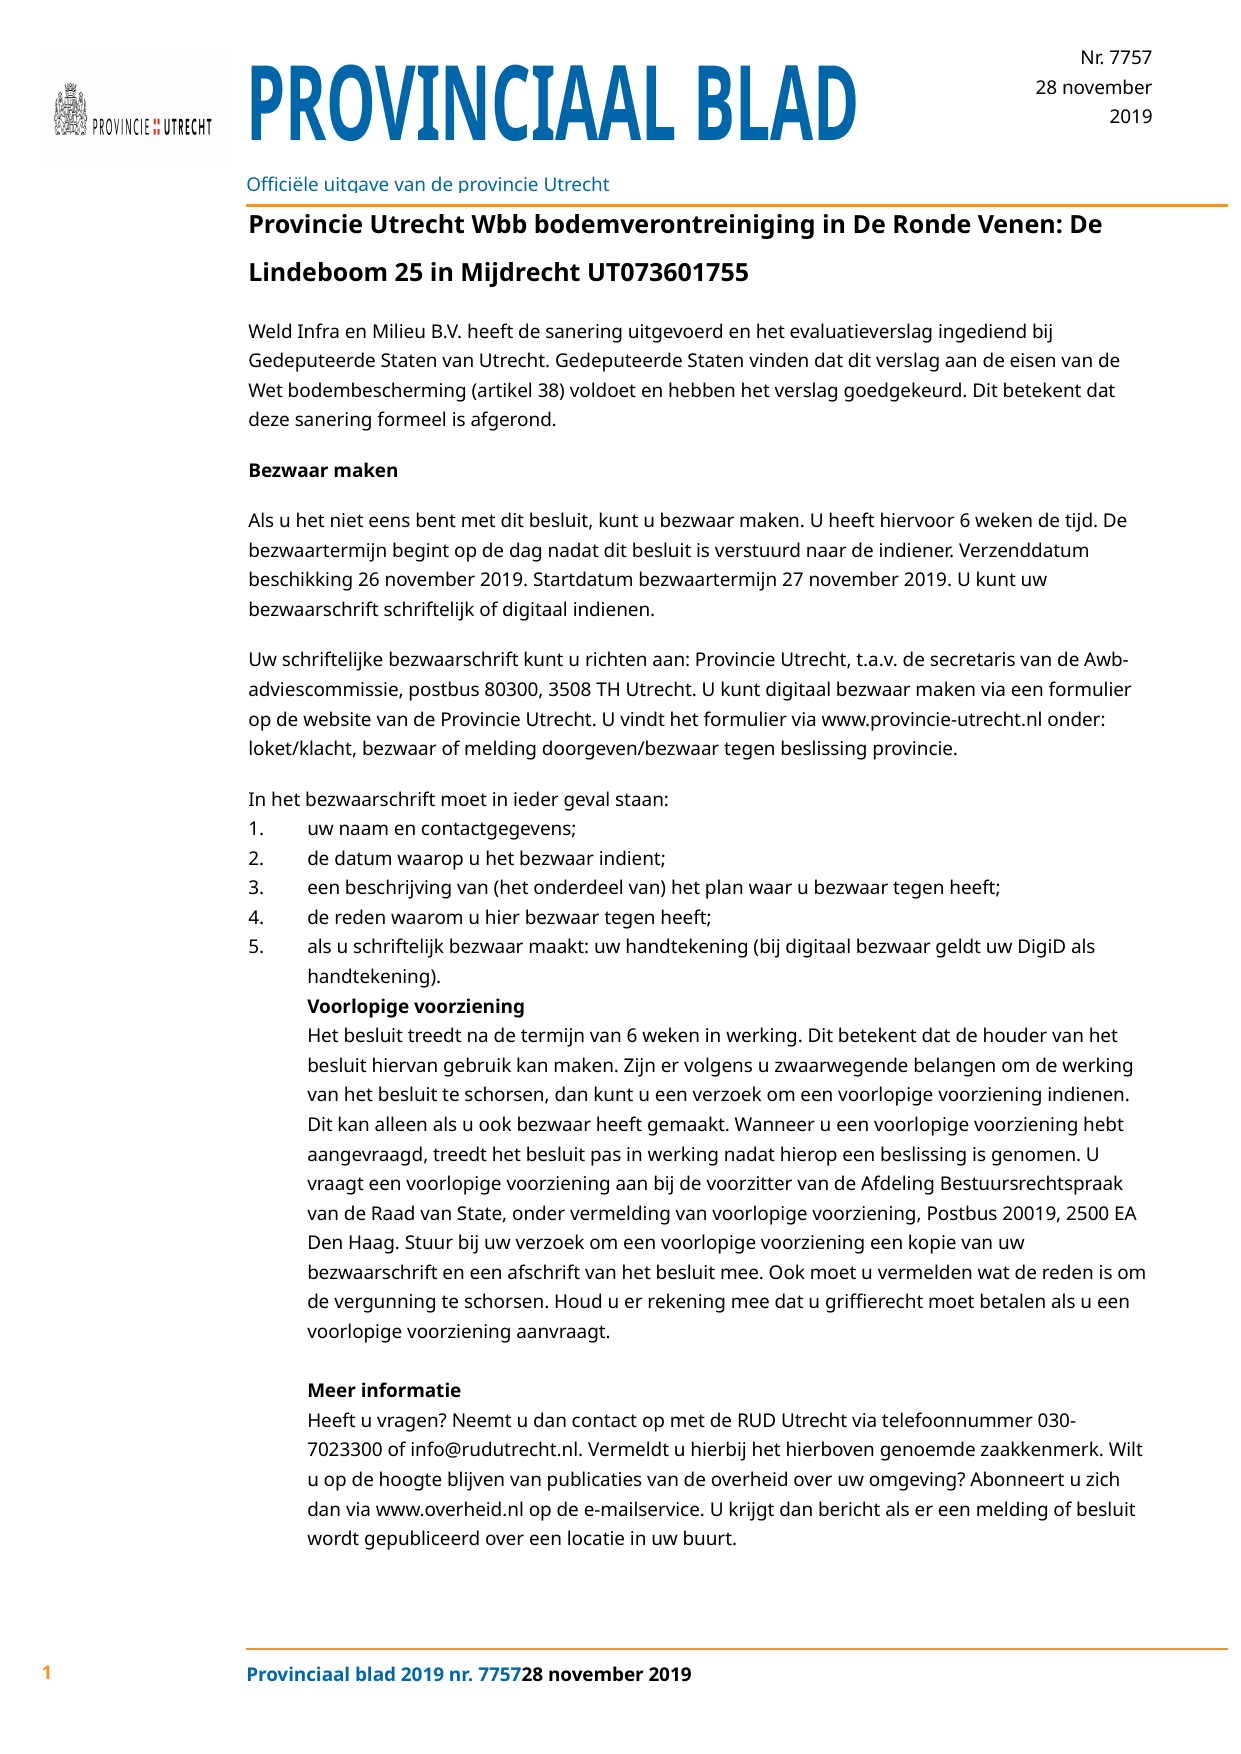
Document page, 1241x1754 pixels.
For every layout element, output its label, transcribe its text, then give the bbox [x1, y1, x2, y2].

list Heeft u vragen? Neemt u dan contact op met de RUD Utrecht via telefoonnummer 030-7023300 of info@rudutrecht.nl. Vermeldt u hierbij het hierboven genoemde zaakkenmerk. Wilt u op de hoogte blijven van publicaties van de overheid over uw omgeving? Abonneert u zich dan via www.overheid.nl op de e-mailservice. U krijgt dan bericht als er een melding of besluit wordt gepubliceerd over een locatie in uw buurt. [248, 1407, 1152, 1551]
list Meer informatie [248, 1377, 1152, 1403]
list uw naam en contactgegevens; [248, 815, 1152, 841]
text Provincie Utrecht Wbb bodemverontreiniging in De Ronde Venen: De Lindeboom 25 in Mijdrecht UT073601755 [248, 207, 1152, 288]
picture [41, 47, 231, 172]
text Weld Infra en Milieu B.V. heeft de sanering uitgevoerd en het evaluatieverslag ingediend bij Gedeputeerde Staten van Utrecht. Gedeputeerde Staten vinden dat dit verslag aan de eisen van de Wet bodembescherming (artikel 38) voldoet en hebben het verslag goedgekeurd. Dit betekent dat deze sanering formeel is afgerond. [248, 318, 1152, 432]
text In het bezwaarschrift moet in ieder geval staan: [248, 786, 1152, 812]
list de datum waarop u het bezwaar indient; [248, 845, 1152, 871]
list een beschrijving van (het onderdeel van) het plan waar u bezwaar tegen heeft; [248, 874, 1152, 900]
list als u schriftelijk bezwaar maakt: uw handtekening (bij digitaal bezwaar geldt uw DigiD als handtekening). [248, 934, 1152, 989]
text Uw schriftelijke bezwaarschrift kunt u richten aan: Provincie Utrecht, t.a.v. de secretaris van de Awb-adviescommissie, postbus 80300, 3508 TH Utrecht. U kunt digitaal bezwaar maken via een formulier op de website van de Provincie Utrecht. U vindt het formulier via www.provincie-utrecht.nl onder: loket/klacht, bezwaar of melding doorgeven/bezwaar tegen beslissing provincie. [248, 647, 1152, 761]
text Als u het niet eens bent met dit besluit, kunt u bezwaar maken. U heeft hiervoor 6 weken de tijd. De bezwaartermijn begint op de dag nadat dit besluit is verstuurd naar de indiener. Verzenddatum beschikking 26 november 2019. Startdatum bezwaartermijn 27 november 2019. U kunt uw bezwaarschrift schriftelijk of digitaal indienen. [248, 507, 1152, 622]
list Het besluit treedt na de termijn van 6 weken in werking. Dit betekent dat de houder van het besluit hiervan gebruik kan maken. Zijn er volgens u zwaarwegende belangen om de werking van het besluit te schorsen, dan kunt u een verzoek om een voorlopige voorziening indienen. Dit kan alleen als u ook bezwaar heeft gemaakt. Wanneer u een voorlopige voorziening hebt aangevraagd, treedt het besluit pas in werking nadat hierop een beslissing is genomen. U vraagt een voorlopige voorziening aan bij de voorzitter van de Afdeling Bestuursrechtspraak van de Raad van State, onder vermelding van voorlopige voorziening, Postbus 20019, 2500 EA Den Haag. Stuur bij uw verzoek om een voorlopige voorziening een kopie van uw bezwaarschrift en een afschrift van het besluit mee. Ook moet u vermelden wat de reden is om de vergunning te schorsen. Houd u er rekening mee dat u griffierecht moet betalen als u een voorlopige voorziening aanvraagt. [248, 1022, 1152, 1344]
list de reden waarom u hier bezwaar tegen heeft; [248, 904, 1152, 930]
text Bezwaar maken [248, 457, 1152, 483]
list Voorlopige voorziening [248, 993, 1152, 1019]
